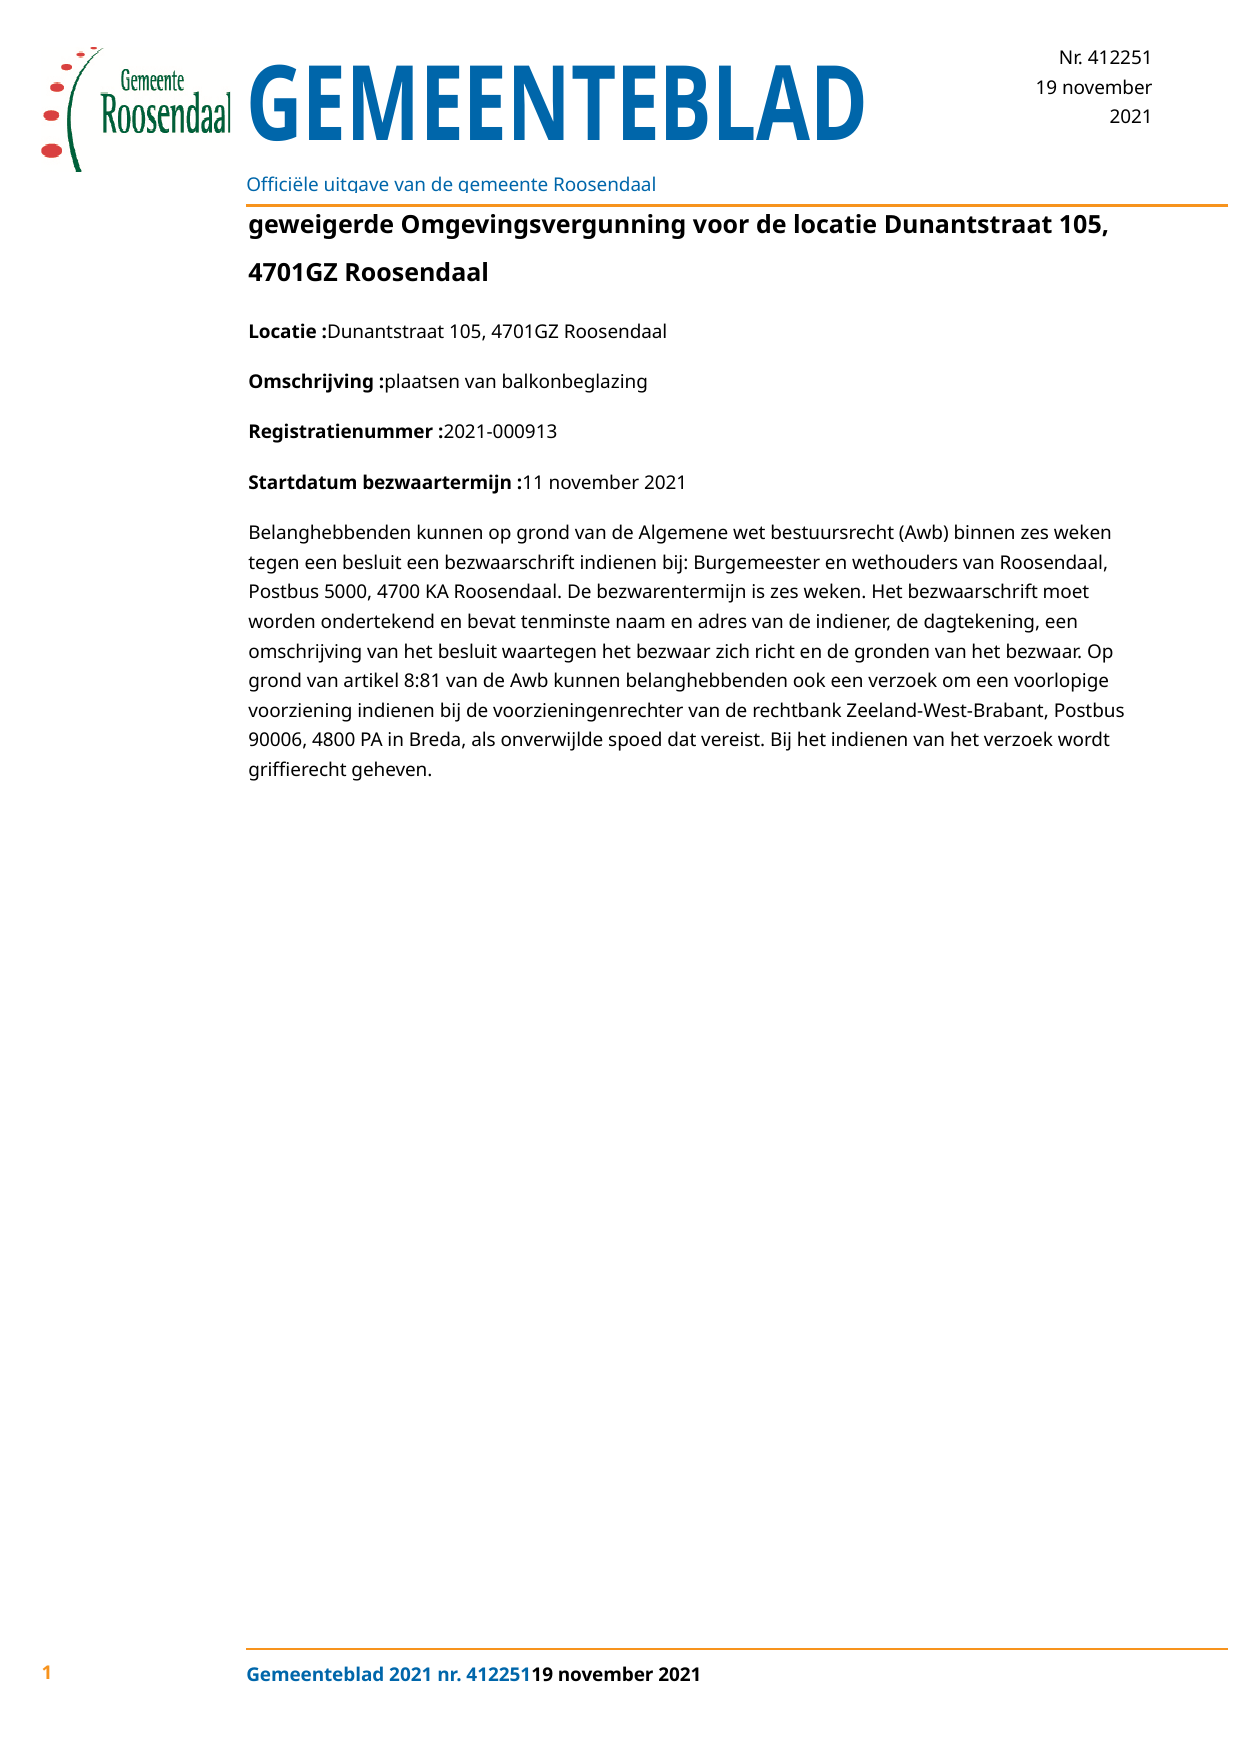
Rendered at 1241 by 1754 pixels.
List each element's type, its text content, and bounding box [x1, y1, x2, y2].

text Registratienummer :2021-000913 [248, 419, 1152, 444]
picture [41, 47, 231, 172]
text geweigerde Omgevingsvergunning voor de locatie Dunantstraat 105, 4701GZ Roosendaal [248, 207, 1152, 288]
text Belanghebbenden kunnen op grond van de Algemene wet bestuursrecht (Awb) binnen zes weken tegen een besluit een bezwaarschrift indienen bij: Burgemeester en wethouders van Roosendaal, Postbus 5000, 4700 KA Roosendaal. De bezwarentermijn is zes weken. Het bezwaarschrift moet worden ondertekend en bevat tenminste naam en adres van de indiener, de dagtekening, een omschrijving van het besluit waartegen het bezwaar zich richt en de gronden van het bezwaar. Op grond van artikel 8:81 van de Awb kunnen belanghebbenden ook een verzoek om een voorlopige voorziening indienen bij de voorzieningenrechter van de rechtbank Zeeland-West-Brabant, Postbus 90006, 4800 PA in Breda, als onverwijlde spoed dat vereist. Bij het indienen van het verzoek wordt griffierecht geheven. [248, 519, 1152, 782]
text Locatie :Dunantstraat 105, 4701GZ Roosendaal [248, 318, 1152, 344]
text Startdatum bezwaartermijn :11 november 2021 [248, 469, 1152, 495]
text Omschrijving :plaatsen van balkonbeglazing [248, 368, 1152, 394]
